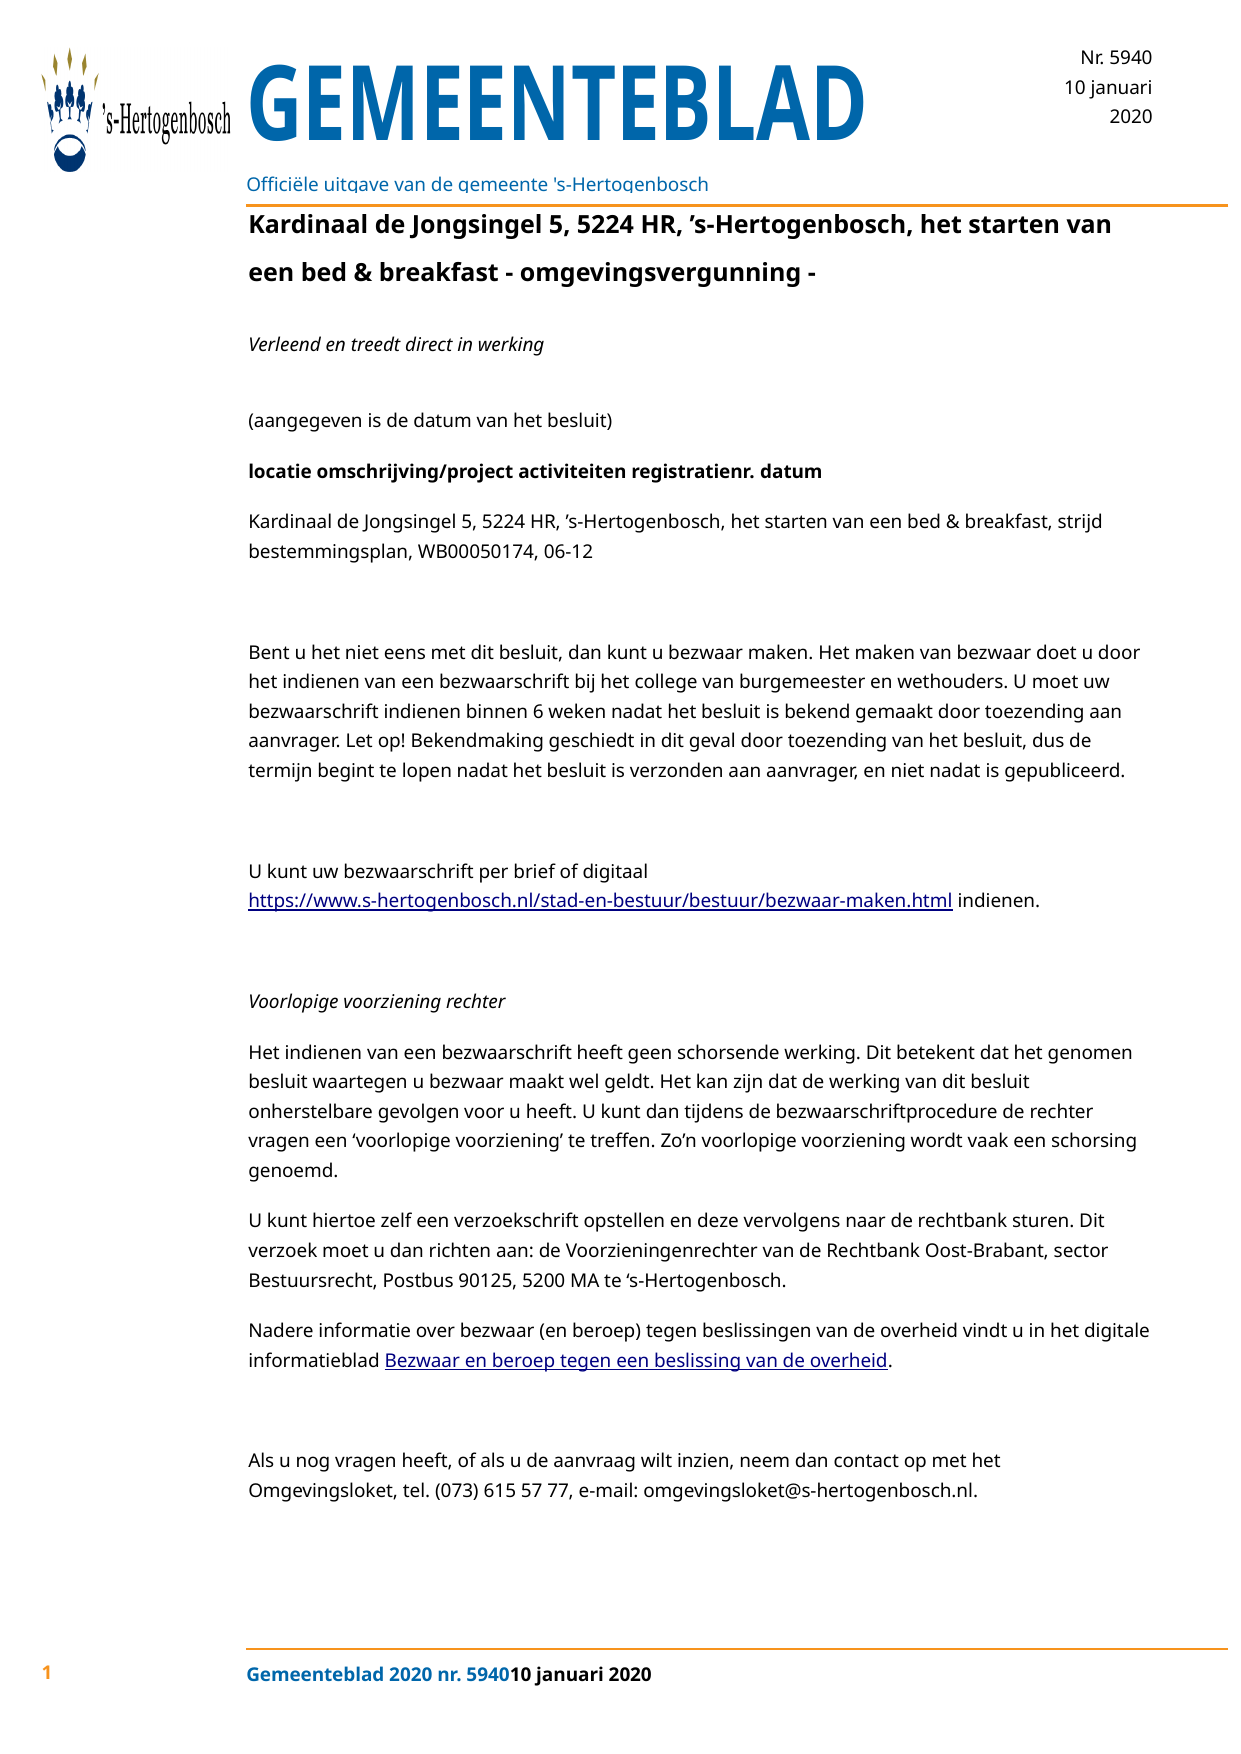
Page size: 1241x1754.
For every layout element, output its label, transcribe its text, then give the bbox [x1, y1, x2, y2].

text Nadere informatie over bezwaar (en beroep) tegen beslissingen van de overheid vindt u in het digitale informatieblad Bezwaar en beroep tegen een beslissing van de overheid. [248, 1317, 1152, 1372]
text Voorlopige voorziening rechter [248, 988, 1152, 1014]
text (aangegeven is de datum van het besluit) [248, 408, 1152, 433]
text U kunt uw bezwaarschrift per brief of digitaal https://www.s-hertogenbosch.nl/stad-en-bestuur/bestuur/bezwaar-maken.html indienen. [248, 858, 1152, 913]
text locatie omschrijving/project activiteiten registratienr. datum [248, 458, 1152, 484]
text Bent u het niet eens met dit besluit, dan kunt u bezwaar maken. Het maken van bezwaar doet u door het indienen van een bezwaarschrift bij het college van burgemeester en wethouders. U moet uw bezwaarschrift indienen binnen 6 weken nadat het besluit is bekend gemaakt door toezending aan aanvrager. Let op! Bekendmaking geschiedt in dit geval door toezending van het besluit, dus de termijn begint te lopen nadat het besluit is verzonden aan aanvrager, en niet nadat is gepubliceerd. [248, 639, 1152, 783]
text U kunt hiertoe zelf een verzoekschrift opstellen en deze vervolgens naar de rechtbank sturen. Dit verzoek moet u dan richten aan: de Voorzieningenrechter van de Rechtbank Oost-Brabant, sector Bestuursrecht, Postbus 90125, 5200 MA te ‘s-Hertogenbosch. [248, 1208, 1152, 1292]
text Als u nog vragen heeft, of als u de aanvraag wilt inzien, neem dan contact op met het Omgevingsloket, tel. (073) 615 57 77, e-mail: omgevingsloket@s-hertogenbosch.nl. [248, 1448, 1152, 1503]
picture [41, 47, 231, 172]
text Kardinaal de Jongsingel 5, 5224 HR, ’s-Hertogenbosch, het starten van een bed & breakfast, strijd bestemmingsplan, WB00050174, 06-12 [248, 508, 1152, 564]
text Verleend en treedt direct in werking [248, 331, 1152, 357]
text Het indienen van een bezwaarschrift heeft geen schorsende werking. Dit betekent dat het genomen besluit waartegen u bezwaar maakt wel geldt. Het kan zijn dat de werking van dit besluit onherstelbare gevolgen voor u heeft. U kunt dan tijdens de bezwaarschriftprocedure de rechter vragen een ‘voorlopige voorziening’ te treffen. Zo’n voorlopige voorziening wordt vaak een schorsing genoemd. [248, 1039, 1152, 1183]
text Kardinaal de Jongsingel 5, 5224 HR, ’s-Hertogenbosch, het starten van een bed & breakfast - omgevingsvergunning - [248, 207, 1152, 288]
